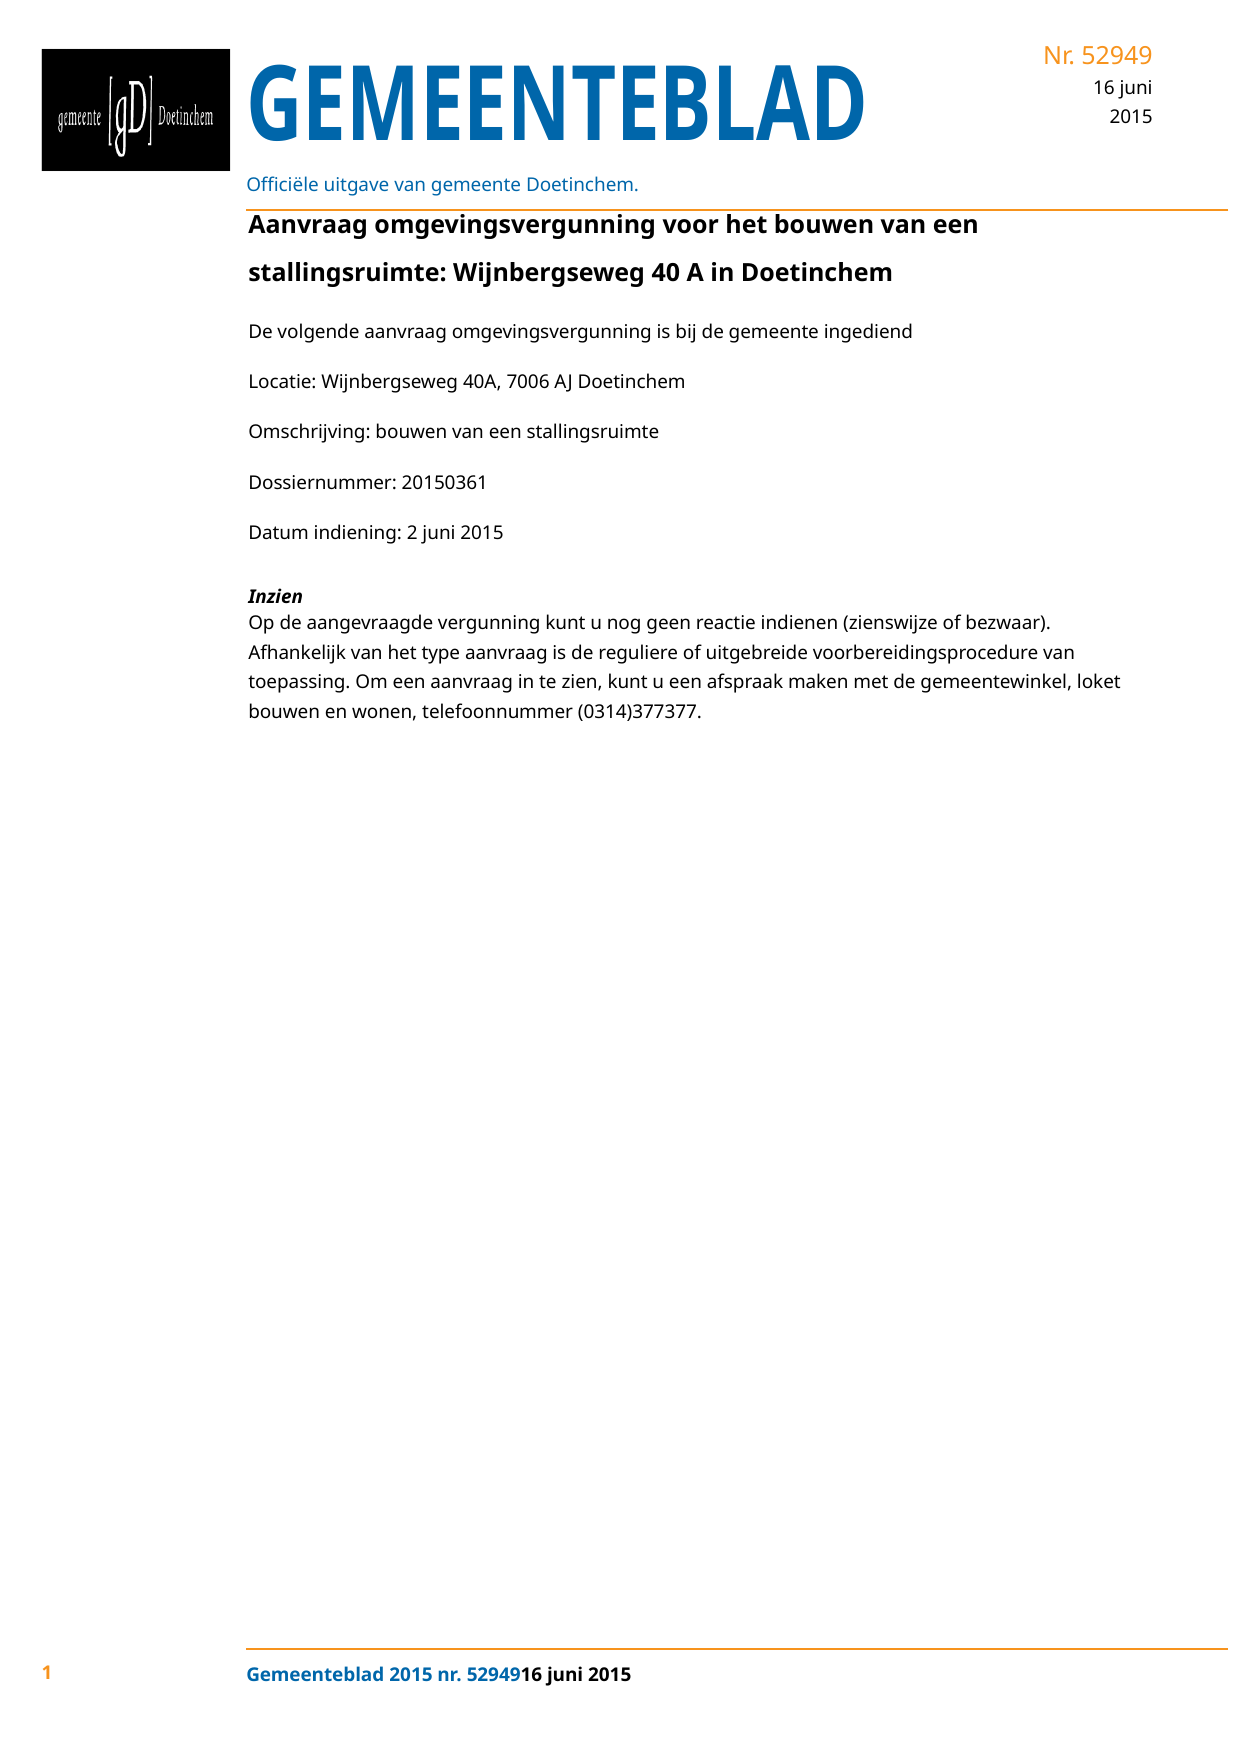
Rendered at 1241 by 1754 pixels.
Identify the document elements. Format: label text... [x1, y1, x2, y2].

text Aanvraag omgevingsvergunning voor het bouwen van een stallingsruimte: Wijnbergseweg 40 A in Doetinchem [248, 211, 1152, 288]
text Op de aangevraagde vergunning kunt u nog geen reactie indienen (zienswijze of bezwaar). Afhankelijk van het type aanvraag is de reguliere of uitgebreide voorbereidingsprocedure van toepassing. Om een aanvraag in te zien, kunt u een afspraak maken met de gemeentewinkel, loket bouwen en wonen, telefoonnummer (0314)377377. [248, 609, 1152, 724]
text Inzien [248, 583, 1152, 609]
text Datum indiening: 2 juni 2015 [248, 519, 1152, 545]
text Dossiernummer: 20150361 [248, 469, 1152, 495]
text Omschrijving: bouwen van een stallingsruimte [248, 419, 1152, 444]
picture [41, 47, 231, 172]
text Locatie: Wijnbergseweg 40A, 7006 AJ Doetinchem [248, 368, 1152, 394]
text De volgende aanvraag omgevingsvergunning is bij de gemeente ingediend [248, 318, 1152, 344]
